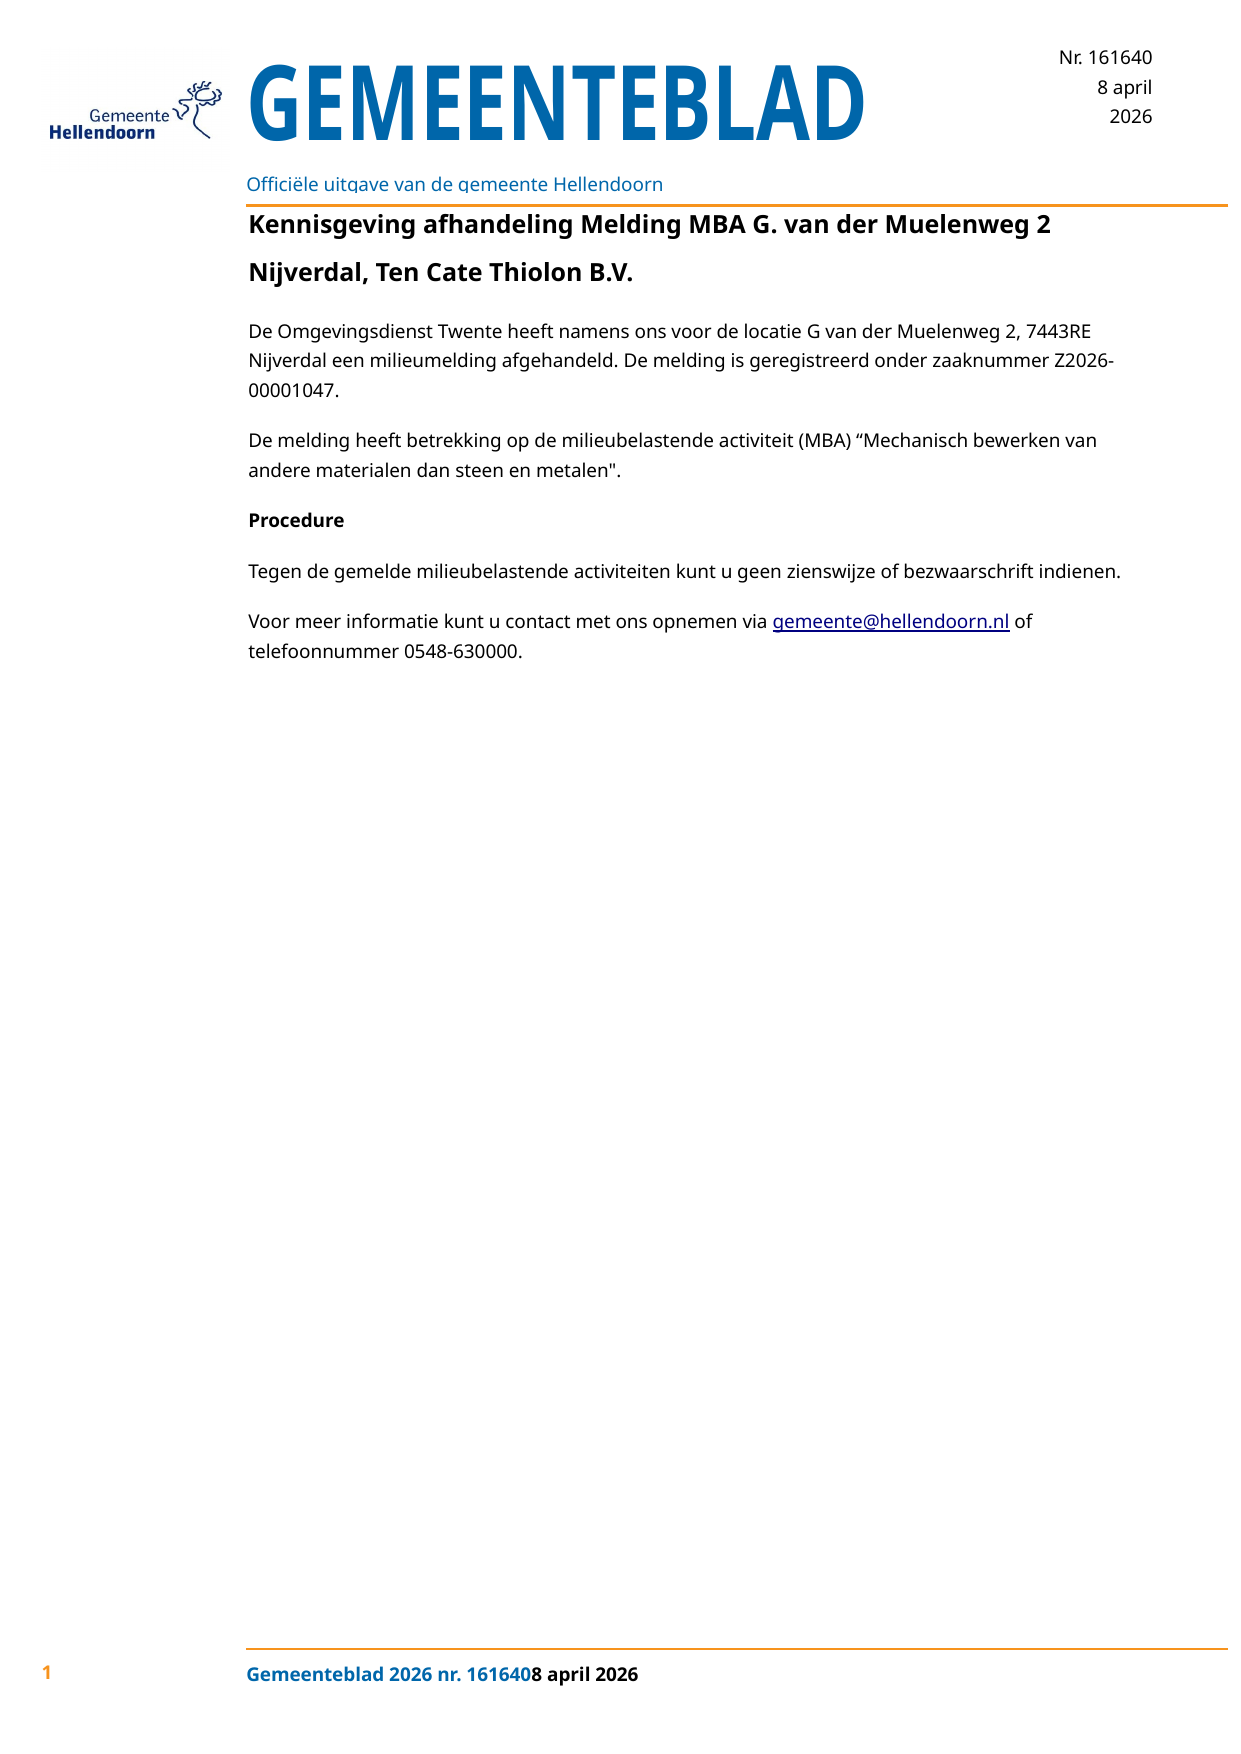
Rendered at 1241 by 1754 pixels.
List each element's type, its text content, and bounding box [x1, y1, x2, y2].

text Tegen de gemelde milieubelastende activiteiten kunt u geen zienswijze of bezwaarschrift indienen. [248, 558, 1152, 584]
text Voor meer informatie kunt u contact met ons opnemen via gemeente@hellendoorn.nl of telefoonnummer 0548-630000. [248, 608, 1152, 664]
text De melding heeft betrekking op de milieubelastende activiteit (MBA) “Mechanisch bewerken van andere materialen dan steen en metalen". [248, 427, 1152, 483]
text Procedure [248, 507, 1152, 533]
text De Omgevingsdienst Twente heeft namens ons voor de locatie G van der Muelenweg 2, 7443RE Nijverdal een milieumelding afgehandeld. De melding is geregistreerd onder zaaknummer Z2026-00001047. [248, 318, 1152, 403]
picture [41, 47, 231, 172]
text Kennisgeving afhandeling Melding MBA G. van der Muelenweg 2 Nijverdal, Ten Cate Thiolon B.V. [248, 207, 1152, 288]
